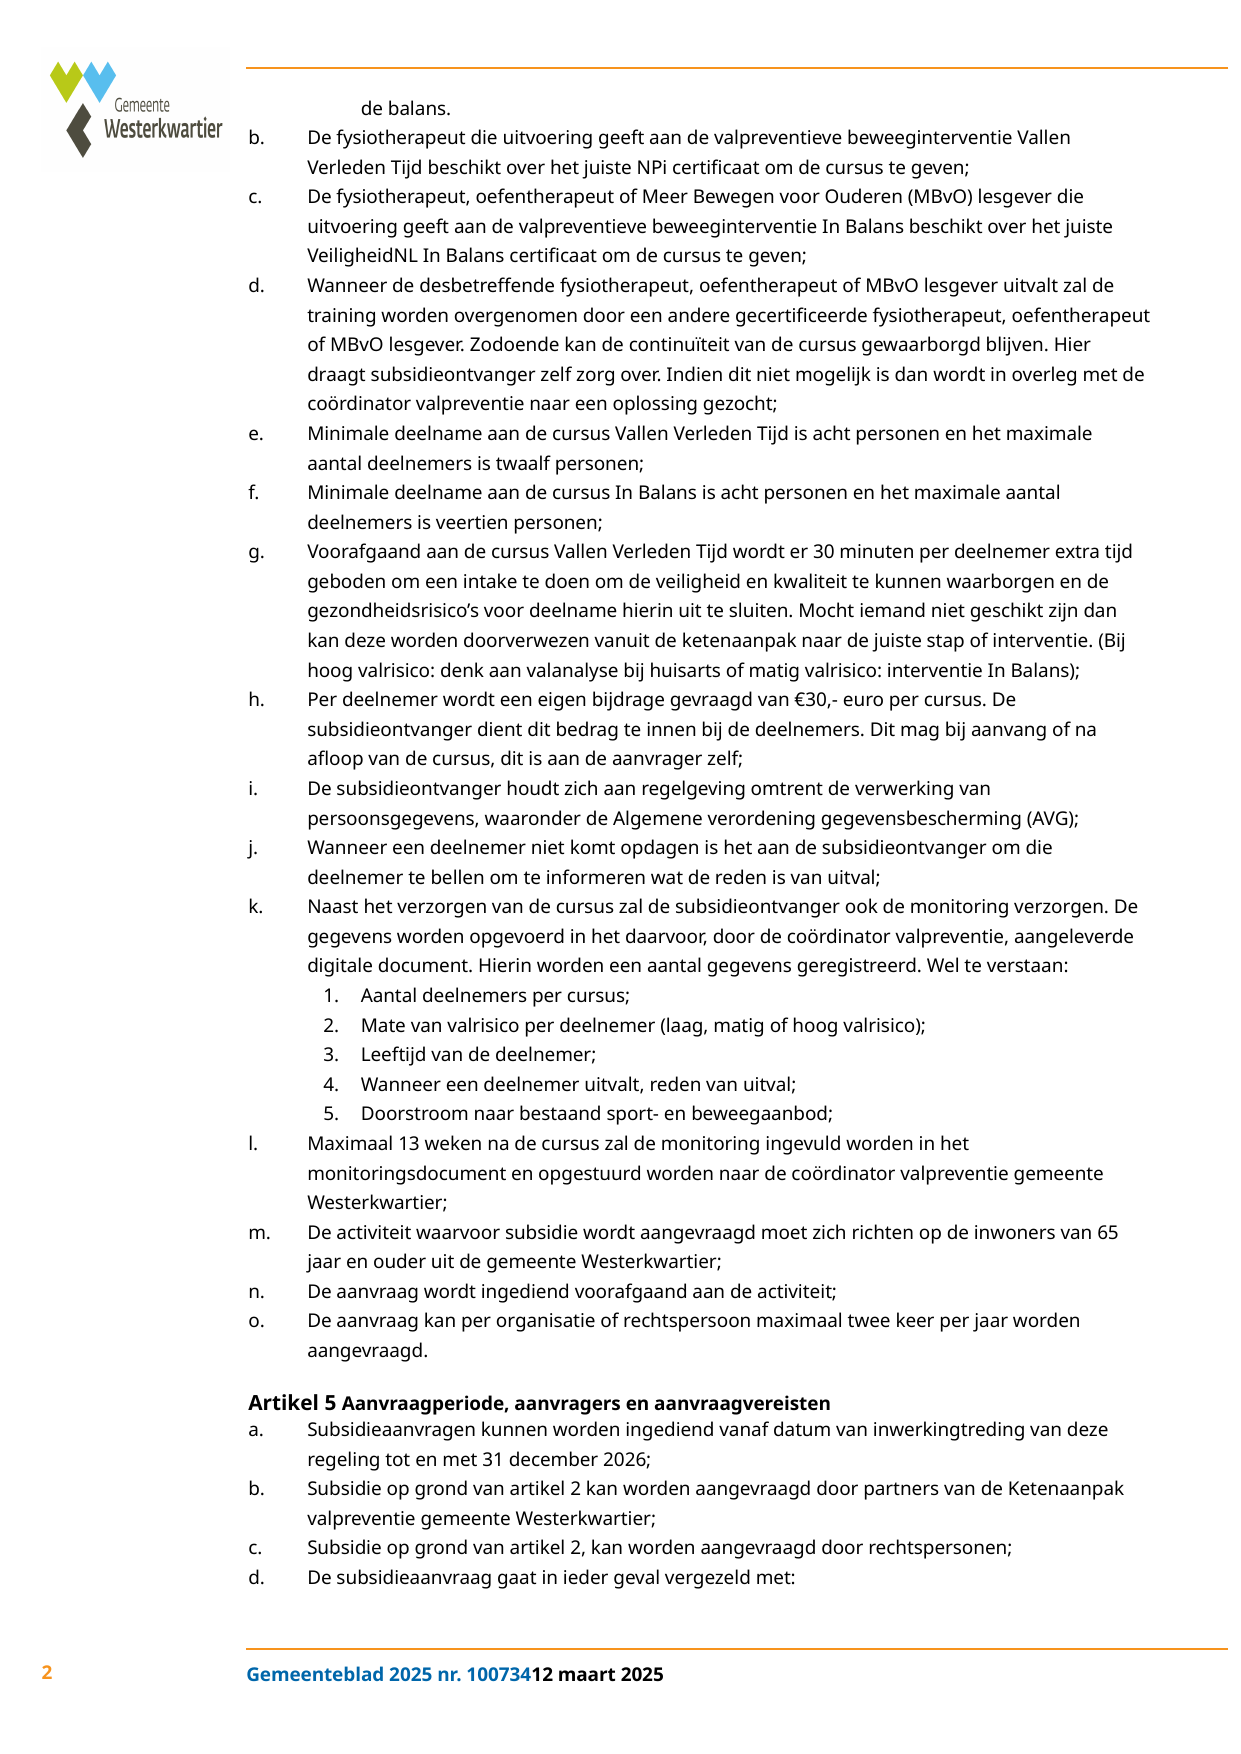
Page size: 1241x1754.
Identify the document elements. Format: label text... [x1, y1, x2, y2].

list Subsidie op grond van artikel 2 kan worden aangevraagd door partners van de Ketenaanpak valpreventie gemeente Westerkwartier; [248, 1475, 1152, 1531]
list De aanvraag kan per organisatie of rechtspersoon maximaal twee keer per jaar worden aangevraagd. [248, 1308, 1152, 1363]
list Mate van valrisico per deelnemer (laag, matig of hoog valrisico); [323, 1012, 1152, 1038]
list De activiteit waarvoor subsidie wordt aangevraagd moet zich richten op de inwoners van 65 jaar en ouder uit de gemeente Westerkwartier; [248, 1219, 1152, 1274]
text Artikel 5 Aanvraagperiode, aanvragers en aanvraagvereisten [248, 1388, 1152, 1416]
list Maximaal 13 weken na de cursus zal de monitoring ingevuld worden in het monitoringsdocument en opgestuurd worden naar de coördinator valpreventie gemeente Westerkwartier; [248, 1130, 1152, 1215]
list de balans. [323, 95, 1152, 121]
list Minimale deelname aan de cursus Vallen Verleden Tijd is acht personen en het maximale aantal deelnemers is twaalf personen; [248, 420, 1152, 476]
list Voorafgaand aan de cursus Vallen Verleden Tijd wordt er 30 minuten per deelnemer extra tijd geboden om een intake te doen om de veiligheid en kwaliteit te kunnen waarborgen en de gezondheidsrisico’s voor deelname hierin uit te sluiten. Mocht iemand niet geschikt zijn dan kan deze worden doorverwezen vanuit de ketenaanpak naar de juiste stap of interventie. (Bij hoog valrisico: denk aan valanalyse bij huisarts of matig valrisico: interventie In Balans); [248, 538, 1152, 683]
list Wanneer de desbetreffende fysiotherapeut, oefentherapeut of MBvO lesgever uitvalt zal de training worden overgenomen door een andere gecertificeerde fysiotherapeut, oefentherapeut of MBvO lesgever. Zodoende kan de continuïteit van de cursus gewaarborgd blijven. Hier draagt subsidieontvanger zelf zorg over. Indien dit niet mogelijk is dan wordt in overleg met de coördinator valpreventie naar een oplossing gezocht; [248, 272, 1152, 416]
list Per deelnemer wordt een eigen bijdrage gevraagd van €30,- euro per cursus. De subsidieontvanger dient dit bedrag te innen bij de deelnemers. Dit mag bij aanvang of na afloop van de cursus, dit is aan de aanvrager zelf; [248, 686, 1152, 771]
list De subsidieaanvraag gaat in ieder geval vergezeld met: [248, 1564, 1152, 1590]
list Wanneer een deelnemer uitvalt, reden van uitval; [323, 1071, 1152, 1097]
picture [41, 47, 231, 172]
list De fysiotherapeut, oefentherapeut of Meer Bewegen voor Ouderen (MBvO) lesgever die uitvoering geeft aan de valpreventieve beweeginterventie In Balans beschikt over het juiste VeiligheidNL In Balans certificaat om de cursus te geven; [248, 183, 1152, 268]
list Subsidieaanvragen kunnen worden ingediend vanaf datum van inwerkingtreding van deze regeling tot en met 31 december 2026; [248, 1416, 1152, 1471]
list Aantal deelnemers per cursus; [323, 982, 1152, 1008]
list Wanneer een deelnemer niet komt opdagen is het aan de subsidieontvanger om die deelnemer te bellen om te informeren wat de reden is van uitval; [248, 834, 1152, 890]
list Naast het verzorgen van de cursus zal de subsidieontvanger ook de monitoring verzorgen. De gegevens worden opgevoerd in het daarvoor, door de coördinator valpreventie, aangeleverde digitale document. Hierin worden een aantal gegevens geregistreerd. Wel te verstaan: [248, 893, 1152, 978]
list De subsidieontvanger houdt zich aan regelgeving omtrent de verwerking van persoonsgegevens, waaronder de Algemene verordening gegevensbescherming (AVG); [248, 775, 1152, 831]
list Minimale deelname aan de cursus In Balans is acht personen en het maximale aantal deelnemers is veertien personen; [248, 479, 1152, 535]
list De fysiotherapeut die uitvoering geeft aan de valpreventieve beweeginterventie Vallen Verleden Tijd beschikt over het juiste NPi certificaat om de cursus te geven; [248, 124, 1152, 180]
list Subsidie op grond van artikel 2, kan worden aangevraagd door rechtspersonen; [248, 1534, 1152, 1560]
list De aanvraag wordt ingediend voorafgaand aan de activiteit; [248, 1278, 1152, 1304]
list Doorstroom naar bestaand sport- en beweegaanbod; [323, 1101, 1152, 1126]
list Leeftijd van de deelnemer; [323, 1041, 1152, 1067]
